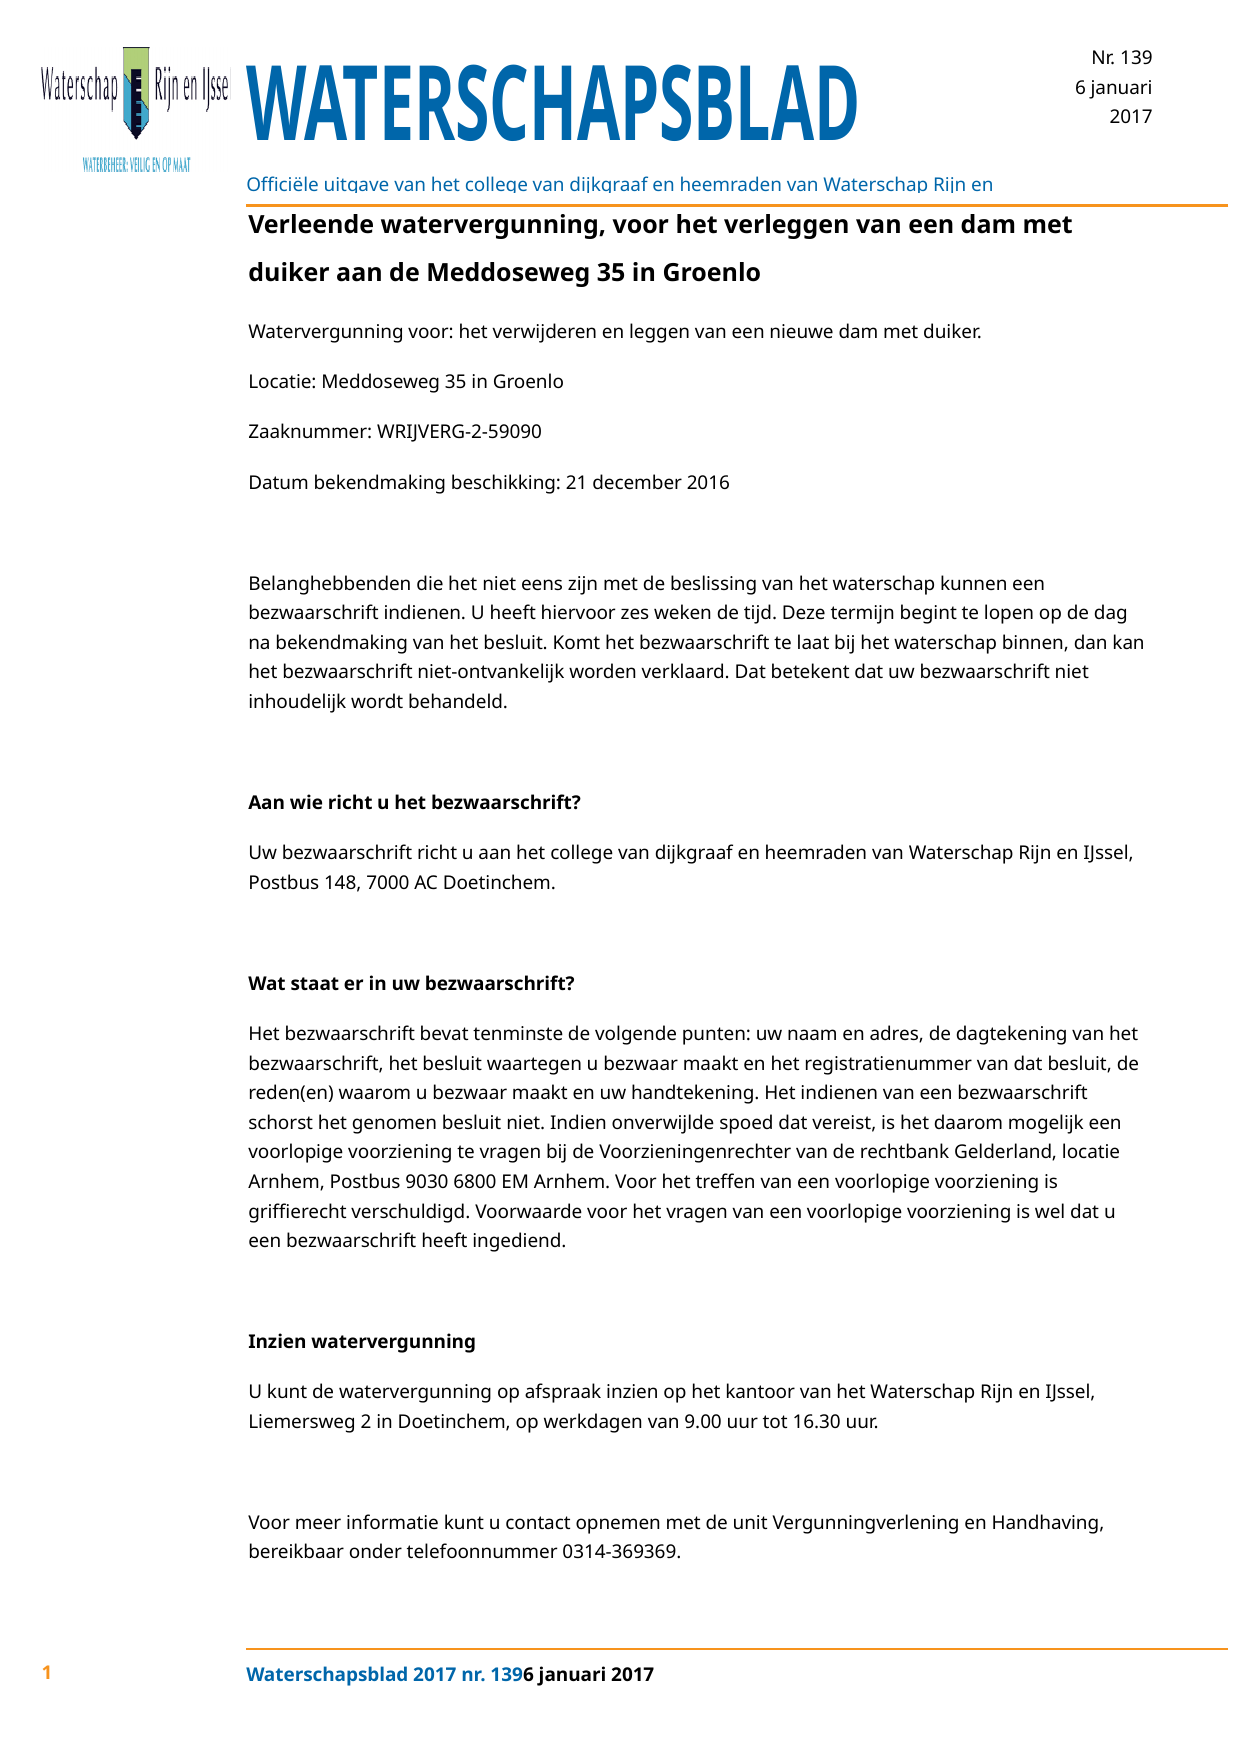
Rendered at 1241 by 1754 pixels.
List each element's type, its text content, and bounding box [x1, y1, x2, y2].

text Zaaknummer: WRIJVERG-2-59090 [248, 419, 1152, 444]
text Wat staat er in uw bezwaarschrift? [248, 970, 1152, 996]
text Inzien watervergunning [248, 1328, 1152, 1354]
text Watervergunning voor: het verwijderen en leggen van een nieuwe dam met duiker. [248, 318, 1152, 344]
text Belanghebbenden die het niet eens zijn met de beslissing van het waterschap kunnen een bezwaarschrift indienen. U heeft hiervoor zes weken de tijd. Deze termijn begint te lopen op de dag na bekendmaking van het besluit. Komt het bezwaarschrift te laat bij het waterschap binnen, dan kan het bezwaarschrift niet-ontvankelijk worden verklaard. Dat betekent dat uw bezwaarschrift niet inhoudelijk wordt behandeld. [248, 570, 1152, 714]
text Verleende watervergunning, voor het verleggen van een dam met duiker aan de Meddoseweg 35 in Groenlo [248, 207, 1152, 288]
text Aan wie richt u het bezwaarschrift? [248, 789, 1152, 815]
text U kunt de watervergunning op afspraak inzien op het kantoor van het Waterschap Rijn en IJssel, Liemersweg 2 in Doetinchem, op werkdagen van 9.00 uur tot 16.30 uur. [248, 1379, 1152, 1434]
text Uw bezwaarschrift richt u aan het college van dijkgraaf en heemraden van Waterschap Rijn en IJssel, Postbus 148, 7000 AC Doetinchem. [248, 839, 1152, 895]
text Het bezwaarschrift bevat tenminste de volgende punten: uw naam en adres, de dagtekening van het bezwaarschrift, het besluit waartegen u bezwaar maakt en het registratienummer van dat besluit, de reden(en) waarom u bezwaar maakt en uw handtekening. Het indienen van een bezwaarschrift schorst het genomen besluit niet. Indien onverwijlde spoed dat vereist, is het daarom mogelijk een voorlopige voorziening te vragen bij de Voorzieningenrechter van de rechtbank Gelderland, locatie Arnhem, Postbus 9030 6800 EM Arnhem. Voor het treffen van een voorlopige voorziening is griffierecht verschuldigd. Voorwaarde voor het vragen van een voorlopige voorziening is wel dat u een bezwaarschrift heeft ingediend. [248, 1020, 1152, 1253]
text Locatie: Meddoseweg 35 in Groenlo [248, 368, 1152, 394]
text Voor meer informatie kunt u contact opnemen met de unit Vergunningverlening en Handhaving, bereikbaar onder telefoonnummer 0314-369369. [248, 1509, 1152, 1564]
picture [41, 47, 231, 172]
text Datum bekendmaking beschikking: 21 december 2016 [248, 469, 1152, 495]
